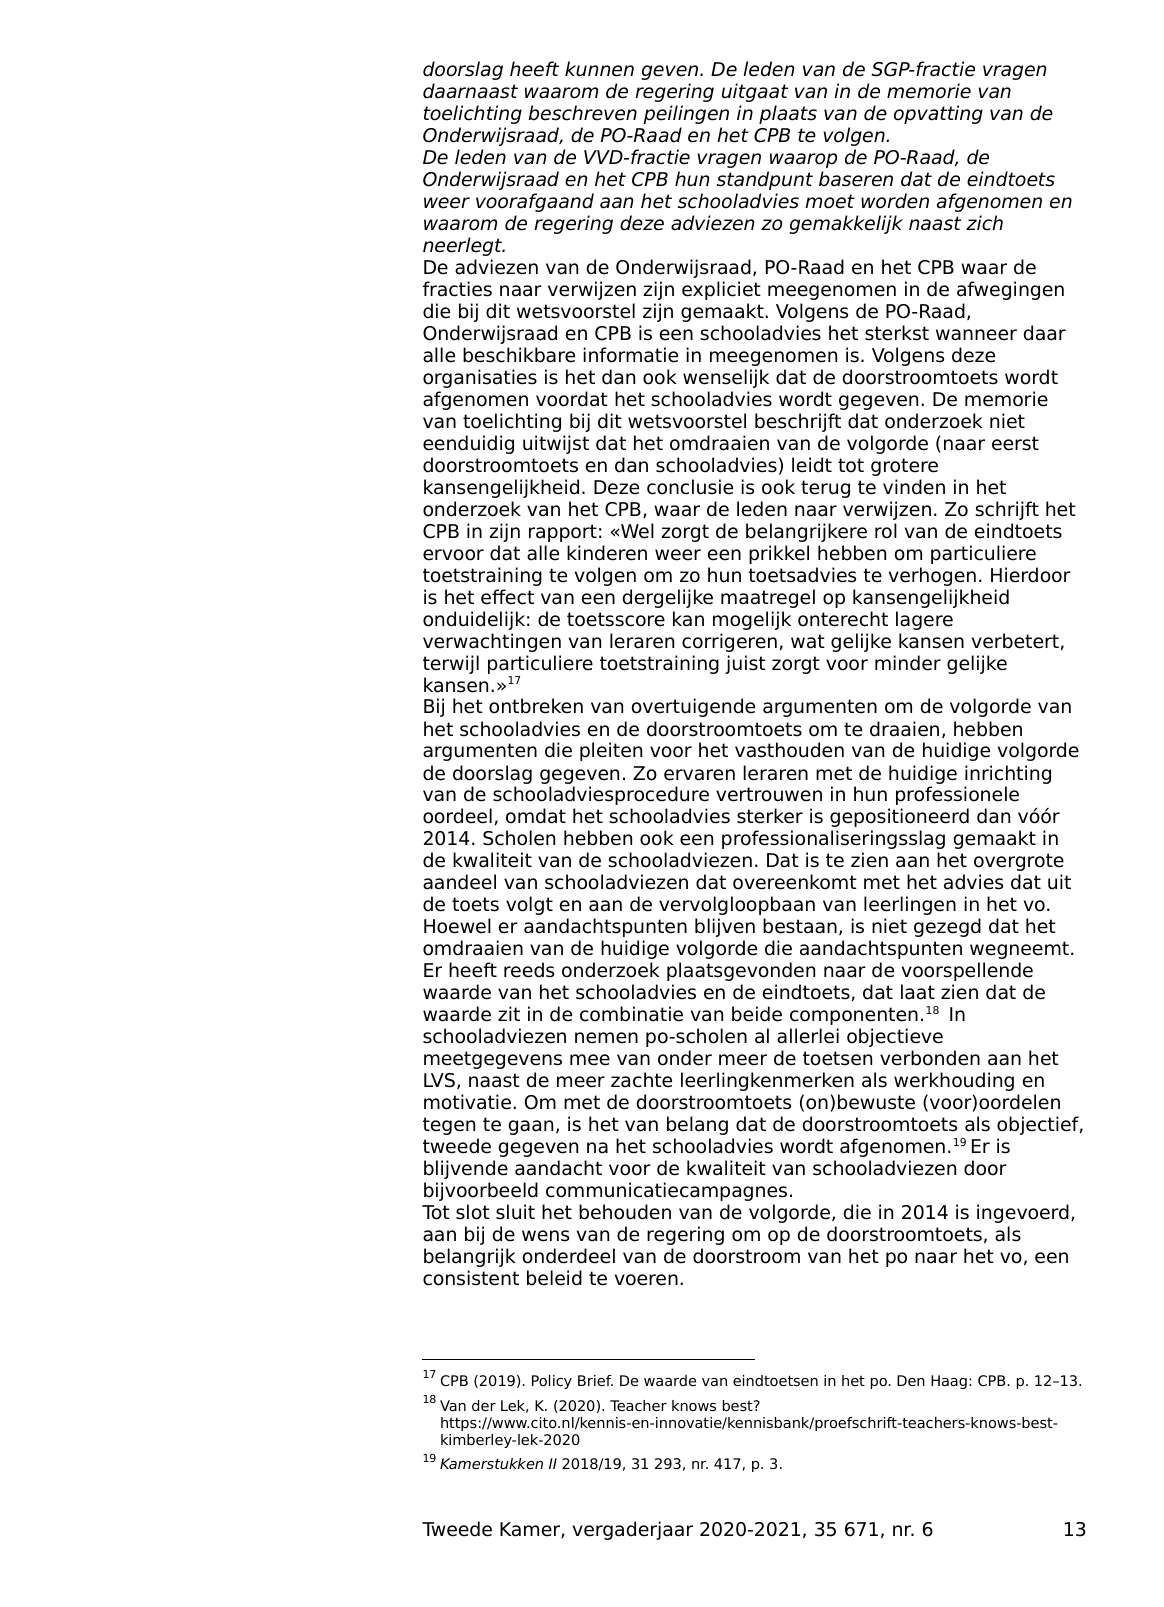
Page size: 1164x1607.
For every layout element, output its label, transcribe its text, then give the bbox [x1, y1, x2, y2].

text Kamerstukken II 2018/19, 31 293, nr. 417, p. 3. [422, 1452, 1087, 1474]
text De leden van de VVD-fractie vragen waarop de PO-Raad, de Onderwijsraad en het CPB hun standpunt baseren dat de eindtoets weer voorafgaand aan het schooladvies moet worden afgenomen en waarom de regering deze adviezen zo gemakkelijk naast zich neerlegt. [422, 147, 1087, 257]
text Bij het ontbreken van overtuigende argumenten om de volgorde van het schooladvies en de doorstroomtoets om te draaien, hebben argumenten die pleiten voor het vasthouden van de huidige volgorde de doorslag gegeven. Zo ervaren leraren met de huidige inrichting van de schooladviesprocedure vertrouwen in hun professionele oordeel, omdat het schooladvies sterker is gepositioneerd dan vóór 2014. Scholen hebben ook een professionaliseringsslag gemaakt in de kwaliteit van de schooladviezen. Dat is te zien aan het overgrote aandeel van schooladviezen dat overeenkomt met het advies dat uit de toets volgt en aan de vervolgloopbaan van leerlingen in het vo. Hoewel er aandachtspunten blijven bestaan, is niet gezegd dat het omdraaien van de huidige volgorde die aandachtspunten wegneemt. Er heeft reeds onderzoek plaatsgevonden naar de voorspellende waarde van het schooladvies en de eindtoets, dat laat zien dat de waarde zit in de combinatie van beide componenten. In schooladviezen nemen po-scholen al allerlei objectieve meetgegevens mee van onder meer de toetsen verbonden aan het LVS, naast de meer zachte leerlingkenmerken als werkhouding en motivatie. Om met de doorstroomtoets (on)bewuste (voor)oordelen tegen te gaan, is het van belang dat de doorstroomtoets als objectief, tweede gegeven na het schooladvies wordt afgenomen.Er is blijvende aandacht voor de kwaliteit van schooladviezen door bijvoorbeeld communicatiecampagnes. [422, 696, 1087, 1202]
text doorslag heeft kunnen geven. De leden van de SGP-fractie vragen daarnaast waarom de regering uitgaat van in de memorie van toelichting beschreven peilingen in plaats van de opvatting van de Onderwijsraad, de PO-Raad en het CPB te volgen. [422, 59, 1087, 147]
text Tot slot sluit het behouden van de volgorde, die in 2014 is ingevoerd, aan bij de wens van de regering om op de doorstroomtoets, als belangrijk onderdeel van de doorstroom van het po naar het vo, een consistent beleid te voeren. [422, 1202, 1087, 1290]
text De adviezen van de Onderwijsraad, PO-Raad en het CPB waar de fracties naar verwijzen zijn expliciet meegenomen in de afwegingen die bij dit wetsvoorstel zijn gemaakt. Volgens de PO-Raad, Onderwijsraad en CPB is een schooladvies het sterkst wanneer daar alle beschikbare informatie in meegenomen is. Volgens deze organisaties is het dan ook wenselijk dat de doorstroomtoets wordt afgenomen voordat het schooladvies wordt gegeven. De memorie van toelichting bij dit wetsvoorstel beschrijft dat onderzoek niet eenduidig uitwijst dat het omdraaien van de volgorde (naar eerst doorstroomtoets en dan schooladvies) leidt tot grotere kansengelijkheid. Deze conclusie is ook terug te vinden in het onderzoek van het CPB, waar de leden naar verwijzen. Zo schrijft het CPB in zijn rapport: «Wel zorgt de belangrijkere rol van de eindtoets ervoor dat alle kinderen weer een prikkel hebben om particuliere toetstraining te volgen om zo hun toetsadvies te verhogen. Hierdoor is het effect van een dergelijke maatregel op kansengelijkheid onduidelijk: de toetsscore kan mogelijk onterecht lagere verwachtingen van leraren corrigeren, wat gelijke kansen verbetert, terwijl particuliere toetstraining juist zorgt voor minder gelijke kansen.» [422, 257, 1087, 696]
text CPB (2019). Policy Brief. De waarde van eindtoetsen in het po. Den Haag: CPB. p. 12–13. [422, 1368, 1087, 1391]
text Van der Lek, K. (2020). Teacher knows best? https://www.cito.nl/kennis-en-innovatie/kennisbank/proefschrift-teachers-knows-best-kimberley-lek-2020 [422, 1393, 1087, 1449]
